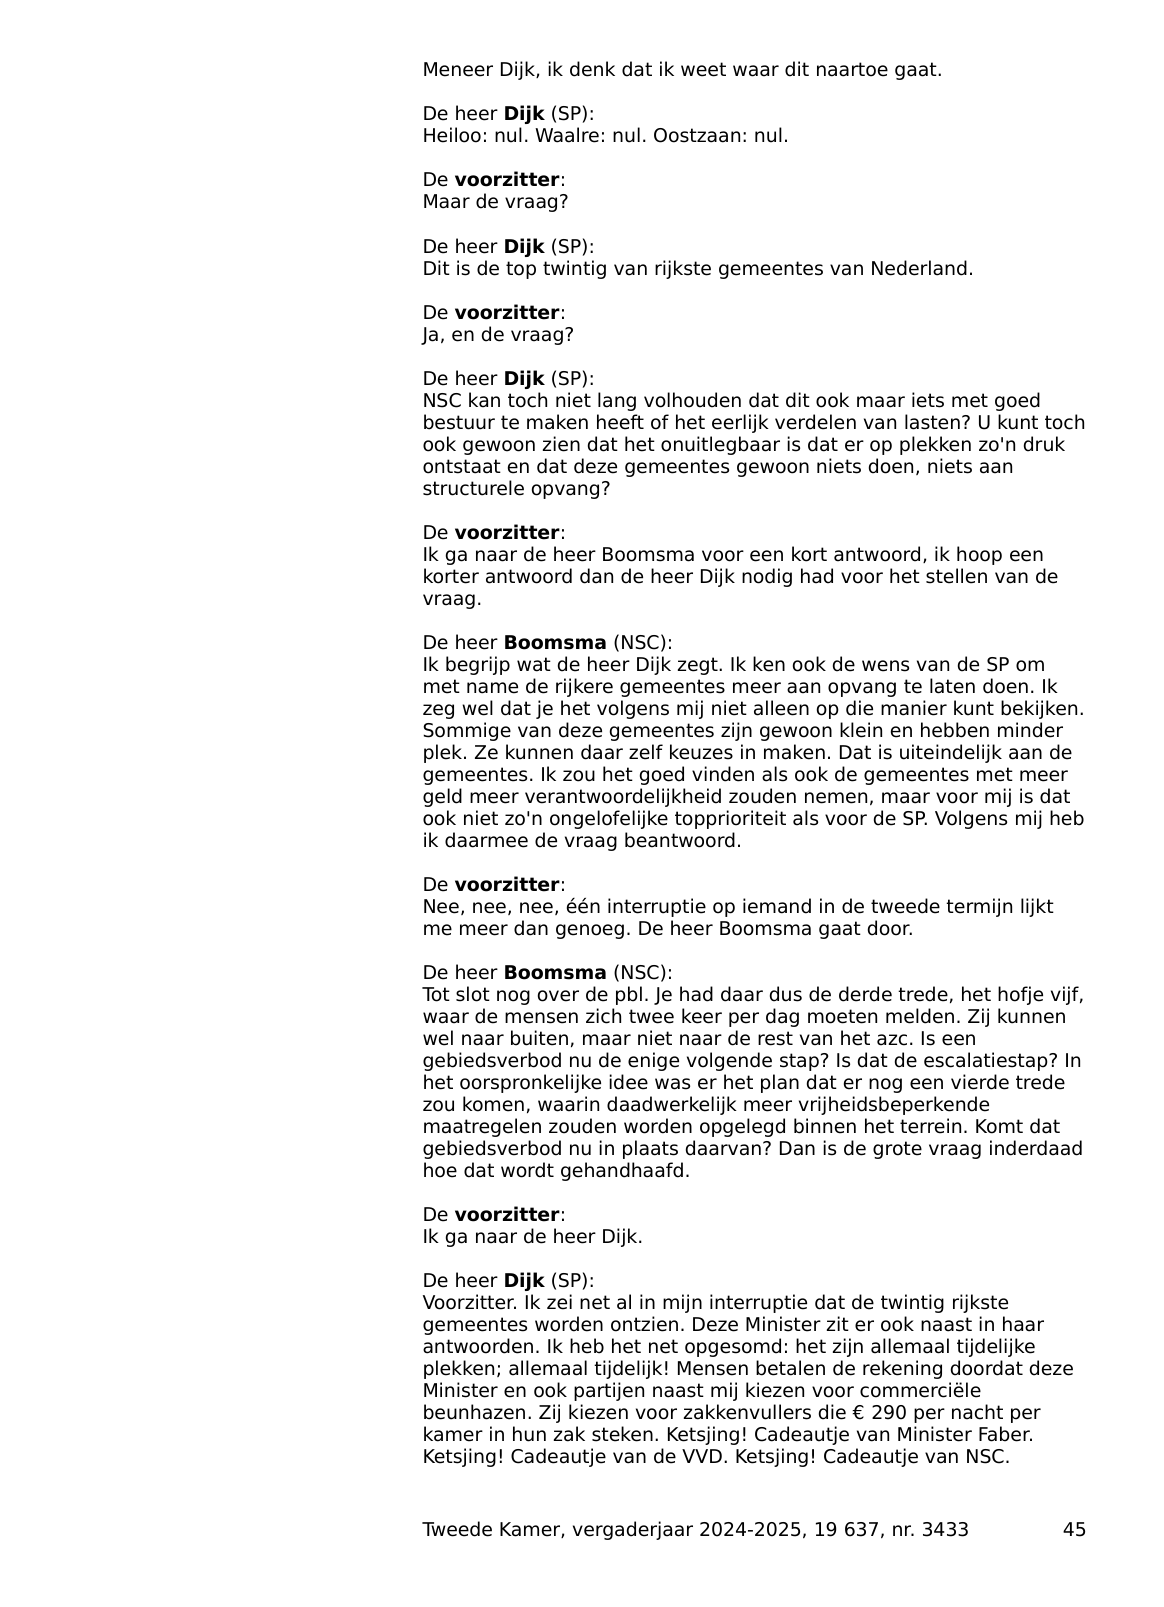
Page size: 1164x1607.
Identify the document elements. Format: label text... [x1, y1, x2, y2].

text De heer Dijk (SP): [422, 1270, 1087, 1292]
text Maar de vraag? [422, 191, 1087, 213]
text Tot slot nog over de pbl. Je had daar dus de derde trede, het hofje vijf, waar de mensen zich twee keer per dag moeten melden. Zij kunnen wel naar buiten, maar niet naar de rest van het azc. Is een gebiedsverbod nu de enige volgende stap? Is dat de escalatiestap? In het oorspronkelijke idee was er het plan dat er nog een vierde trede zou komen, waarin daadwerkelijk meer vrijheidsbeperkende maatregelen zouden worden opgelegd binnen het terrein. Komt dat gebiedsverbod nu in plaats daarvan? Dan is de grote vraag inderdaad hoe dat wordt gehandhaafd. [422, 984, 1087, 1182]
text De heer Boomsma (NSC): [422, 962, 1087, 984]
text De voorzitter: [422, 302, 1087, 324]
text NSC kan toch niet lang volhouden dat dit ook maar iets met goed bestuur te maken heeft of het eerlijk verdelen van lasten? U kunt toch ook gewoon zien dat het onuitlegbaar is dat er op plekken zo'n druk ontstaat en dat deze gemeentes gewoon niets doen, niets aan structurele opvang? [422, 390, 1087, 500]
text De voorzitter: [422, 169, 1087, 191]
text Ik ga naar de heer Boomsma voor een kort antwoord, ik hoop een korter antwoord dan de heer Dijk nodig had voor het stellen van de vraag. [422, 544, 1087, 610]
text De heer Boomsma (NSC): [422, 632, 1087, 654]
text De heer Dijk (SP): [422, 368, 1087, 390]
text Nee, nee, nee, één interruptie op iemand in de tweede termijn lijkt me meer dan genoeg. De heer Boomsma gaat door. [422, 896, 1087, 940]
text Dit is de top twintig van rijkste gemeentes van Nederland. [422, 257, 1087, 279]
text Voorzitter. Ik zei net al in mijn interruptie dat de twintig rijkste gemeentes worden ontzien. Deze Minister zit er ook naast in haar antwoorden. Ik heb het net opgesomd: het zijn allemaal tijdelijke plekken; allemaal tijdelijk! Mensen betalen de rekening doordat deze Minister en ook partijen naast mij kiezen voor commerciële beunhazen. Zij kiezen voor zakkenvullers die € 290 per nacht per kamer in hun zak steken. Ketsjing! Cadeautje van Minister Faber. Ketsjing! Cadeautje van de VVD. Ketsjing! Cadeautje van NSC. [422, 1292, 1087, 1468]
text De heer Dijk (SP): [422, 103, 1087, 125]
text Ja, en de vraag? [422, 324, 1087, 346]
text De voorzitter: [422, 874, 1087, 896]
text Ik begrijp wat de heer Dijk zegt. Ik ken ook de wens van de SP om met name de rijkere gemeentes meer aan opvang te laten doen. Ik zeg wel dat je het volgens mij niet alleen op die manier kunt bekijken. Sommige van deze gemeentes zijn gewoon klein en hebben minder plek. Ze kunnen daar zelf keuzes in maken. Dat is uiteindelijk aan de gemeentes. Ik zou het goed vinden als ook de gemeentes met meer geld meer verantwoordelijkheid zouden nemen, maar voor mij is dat ook niet zo'n ongelofelijke topprioriteit als voor de SP. Volgens mij heb ik daarmee de vraag beantwoord. [422, 654, 1087, 852]
text De heer Dijk (SP): [422, 236, 1087, 257]
text De voorzitter: [422, 522, 1087, 544]
text Meneer Dijk, ik denk dat ik weet waar dit naartoe gaat. [422, 59, 1087, 81]
text De voorzitter: [422, 1204, 1087, 1226]
text Ik ga naar de heer Dijk. [422, 1226, 1087, 1248]
text Heiloo: nul. Waalre: nul. Oostzaan: nul. [422, 125, 1087, 147]
